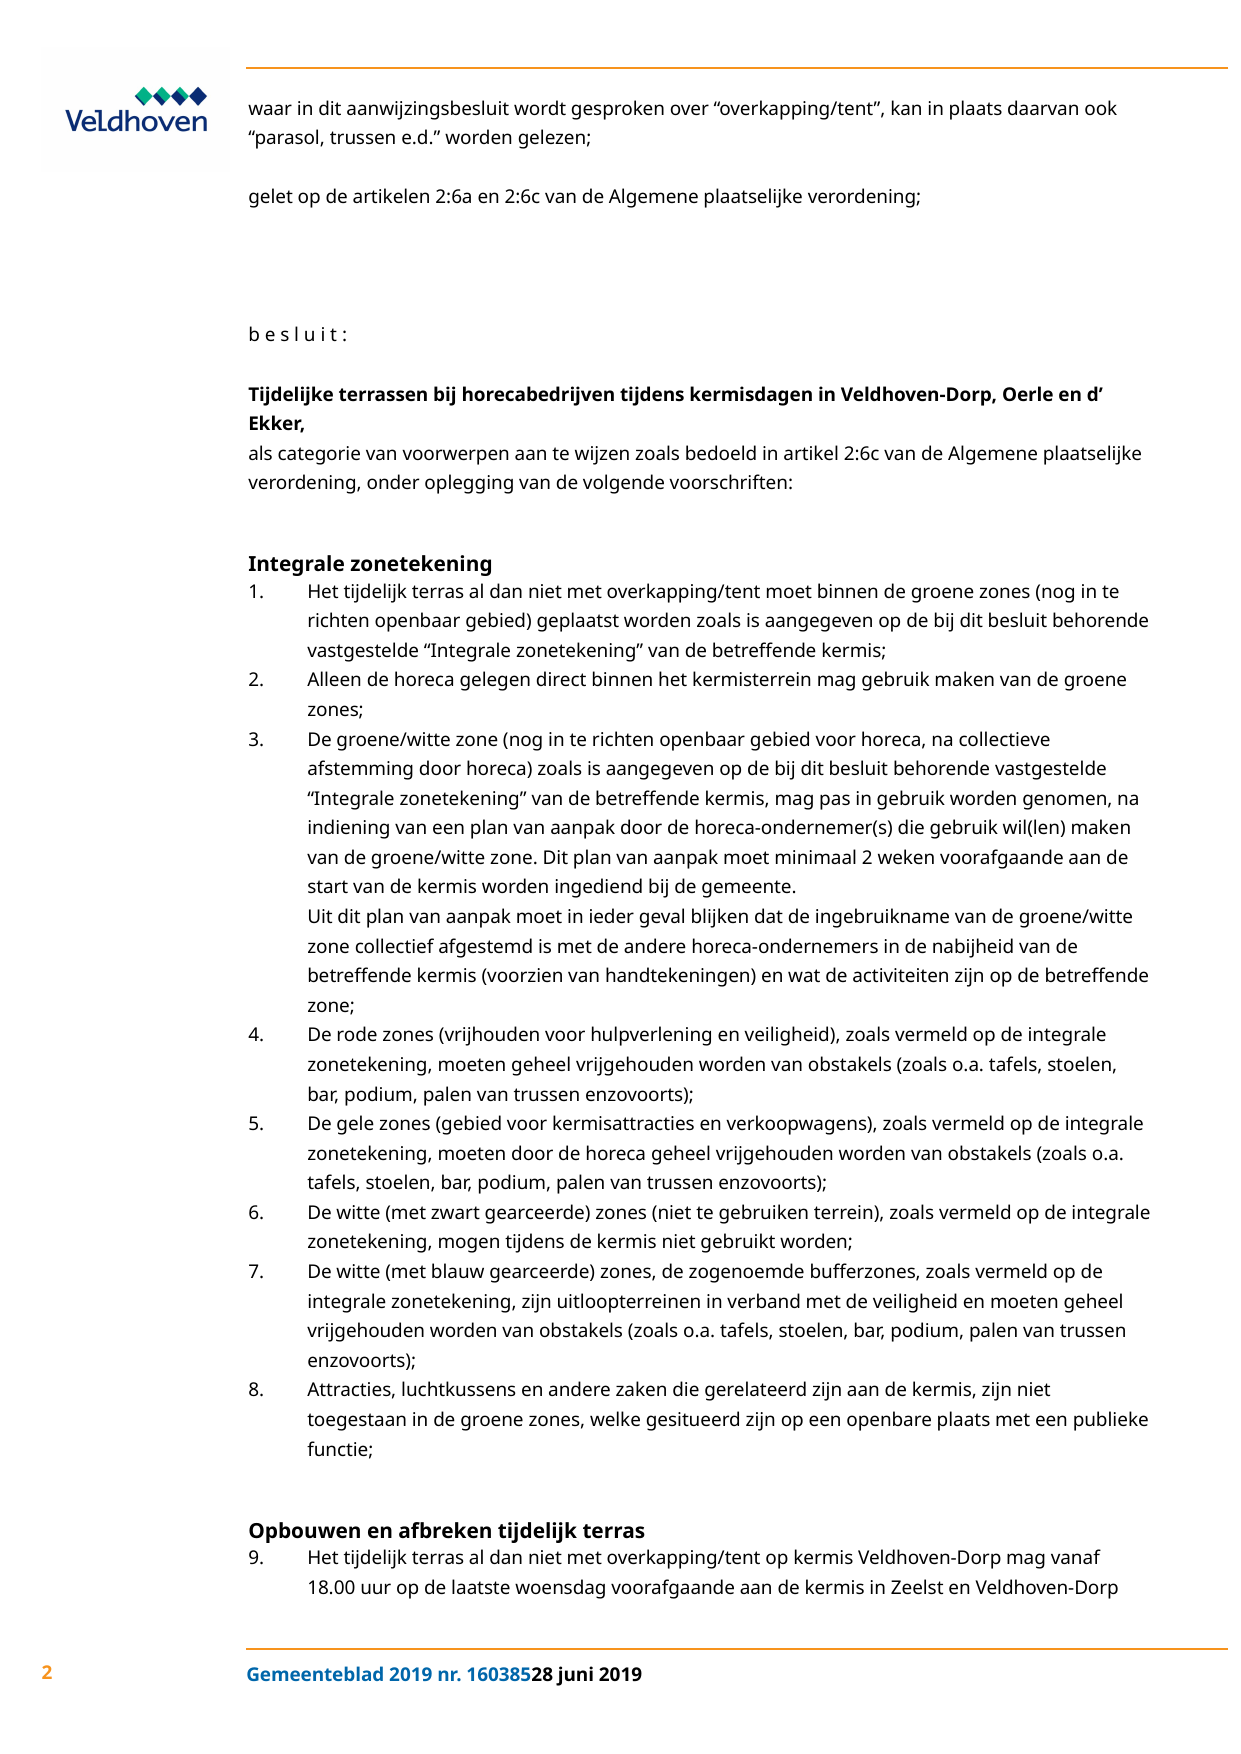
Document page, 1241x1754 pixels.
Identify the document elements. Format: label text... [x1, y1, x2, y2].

text Tijdelijke terrassen bij horecabedrijven tijdens kermisdagen in Veldhoven-Dorp, Oerle en d’ Ekker, [248, 381, 1152, 436]
list Uit dit plan van aanpak moet in ieder geval blijken dat de ingebruikname van de groene/witte zone collectief afgestemd is met de andere horeca-ondernemers in de nabijheid van de betreffende kermis (voorzien van handtekeningen) en wat de activiteiten zijn op de betreffende zone; [248, 903, 1152, 1018]
text gelet op de artikelen 2:6a en 2:6c van de Algemene plaatselijke verordening; [248, 183, 1152, 209]
picture [41, 47, 231, 172]
list Het tijdelijk terras al dan niet met overkapping/tent moet binnen de groene zones (nog in te richten openbaar gebied) geplaatst worden zoals is aangegeven op de bij dit besluit behorende vastgestelde “Integrale zonetekening” van de betreffende kermis; [248, 578, 1152, 663]
list Attracties, luchtkussens en andere zaken die gerelateerd zijn aan de kermis, zijn niet toegestaan in de groene zones, welke gesitueerd zijn op een openbare plaats met een publieke functie; [248, 1377, 1152, 1462]
text waar in dit aanwijzingsbesluit wordt gesproken over “overkapping/tent”, kan in plaats daarvan ook “parasol, trussen e.d.” worden gelezen; [248, 95, 1152, 150]
list De gele zones (gebied voor kermisattracties en verkoopwagens), zoals vermeld op de integrale zonetekening, moeten door de horeca geheel vrijgehouden worden van obstakels (zoals o.a. tafels, stoelen, bar, podium, palen van trussen enzovoorts); [248, 1110, 1152, 1195]
list De groene/witte zone (nog in te richten openbaar gebied voor horeca, na collectieve afstemming door horeca) zoals is aangegeven op de bij dit besluit behorende vastgestelde “Integrale zonetekening” van de betreffende kermis, mag pas in gebruik worden genomen, na indiening van een plan van aanpak door de horeca-ondernemer(s) die gebruik wil(len) maken van de groene/witte zone. Dit plan van aanpak moet minimaal 2 weken voorafgaande aan de start van de kermis worden ingediend bij de gemeente. [248, 726, 1152, 899]
list Alleen de horeca gelegen direct binnen het kermisterrein mag gebruik maken van de groene zones; [248, 667, 1152, 722]
text b e s l u i t : [248, 322, 1152, 347]
text als categorie van voorwerpen aan te wijzen zoals bedoeld in artikel 2:6c van de Algemene plaatselijke verordening, onder oplegging van de volgende voorschriften: [248, 440, 1152, 495]
text Integrale zonetekening [248, 549, 1152, 578]
list De witte (met blauw gearceerde) zones, de zogenoemde bufferzones, zoals vermeld op de integrale zonetekening, zijn uitloopterreinen in verband met de veiligheid en moeten geheel vrijgehouden worden van obstakels (zoals o.a. tafels, stoelen, bar, podium, palen van trussen enzovoorts); [248, 1258, 1152, 1373]
text Opbouwen en afbreken tijdelijk terras [248, 1516, 1152, 1544]
list De rode zones (vrijhouden voor hulpverlening en veiligheid), zoals vermeld op de integrale zonetekening, moeten geheel vrijgehouden worden van obstakels (zoals o.a. tafels, stoelen, bar, podium, palen van trussen enzovoorts); [248, 1022, 1152, 1107]
list Het tijdelijk terras al dan niet met overkapping/tent op kermis Veldhoven-Dorp mag vanaf 18.00 uur op de laatste woensdag voorafgaande aan de kermis in Zeelst en Veldhoven-Dorp [248, 1544, 1152, 1599]
list De witte (met zwart gearceerde) zones (niet te gebruiken terrein), zoals vermeld op de integrale zonetekening, mogen tijdens de kermis niet gebruikt worden; [248, 1199, 1152, 1254]
